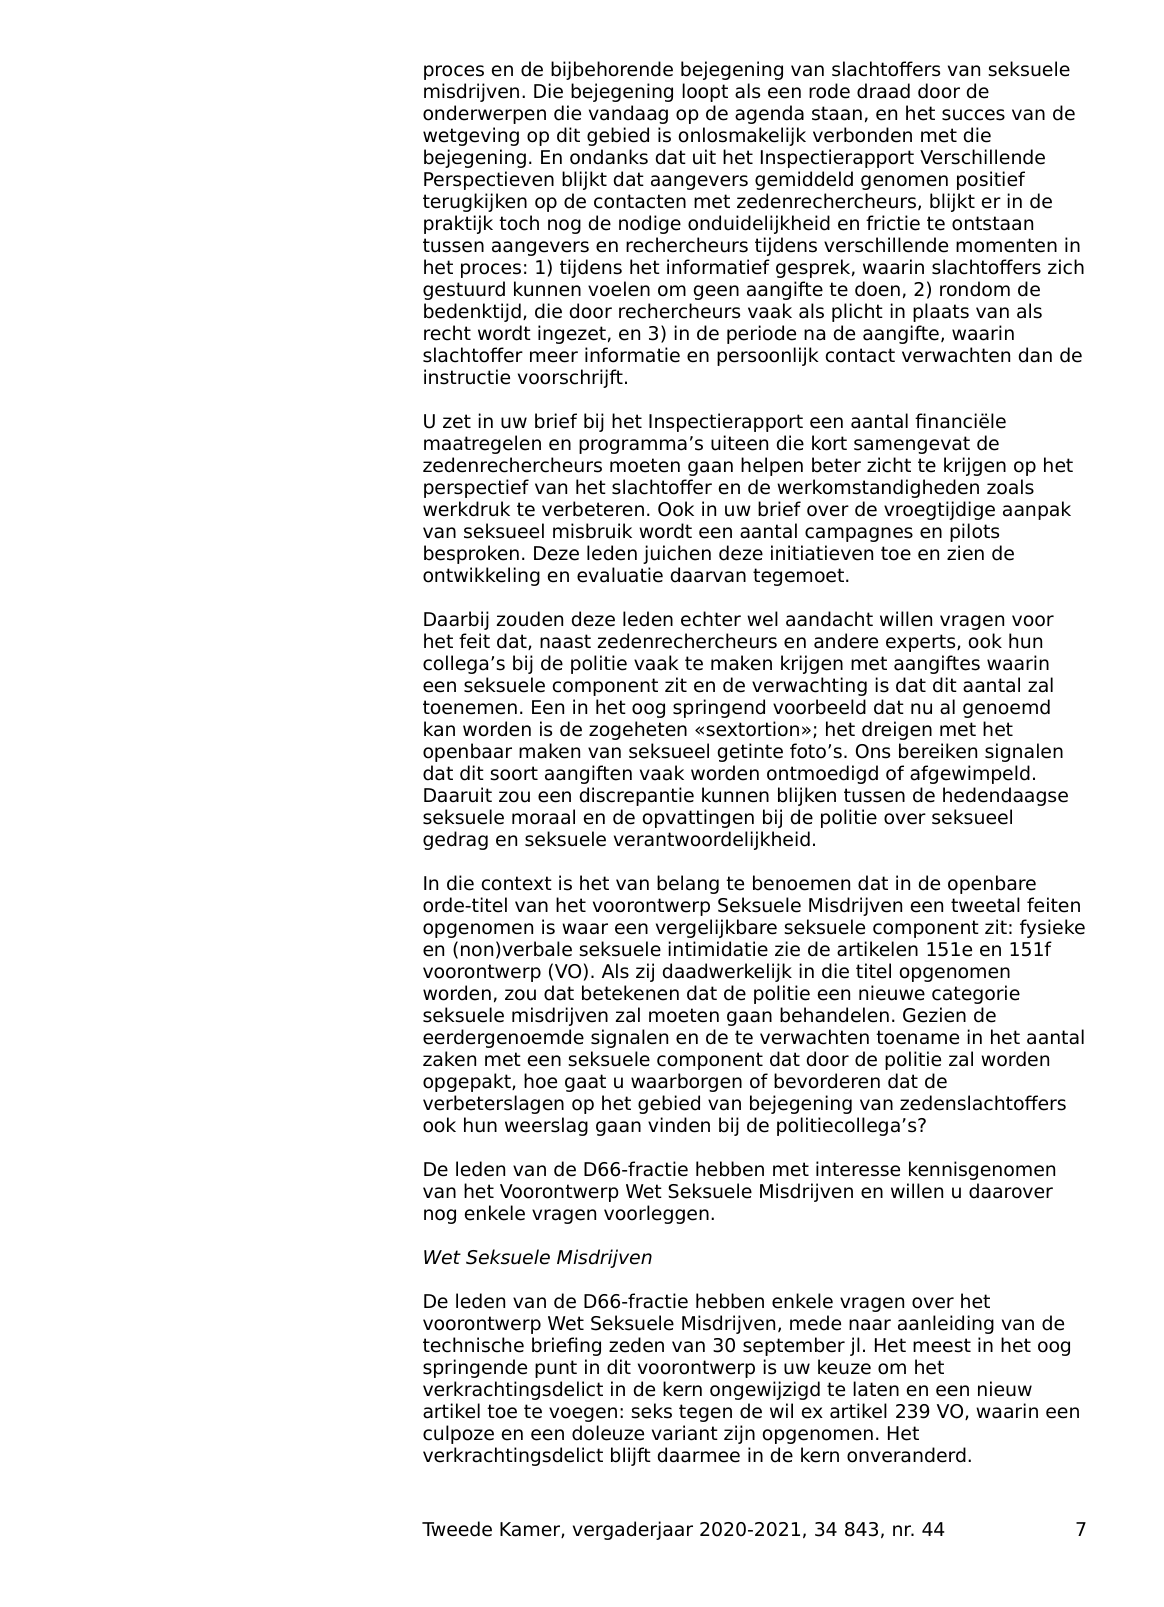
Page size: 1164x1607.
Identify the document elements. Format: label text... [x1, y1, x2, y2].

text U zet in uw brief bij het Inspectierapport een aantal financiële maatregelen en programma’s uiteen die kort samengevat de zedenrechercheurs moeten gaan helpen beter zicht te krijgen op het perspectief van het slachtoffer en de werkomstandigheden zoals werkdruk te verbeteren. Ook in uw brief over de vroegtijdige aanpak van seksueel misbruik wordt een aantal campagnes en pilots besproken. Deze leden juichen deze initiatieven toe en zien de ontwikkeling en evaluatie daarvan tegemoet. [422, 411, 1087, 587]
text De leden van de D66-fractie hebben enkele vragen over het voorontwerp Wet Seksuele Misdrijven, mede naar aanleiding van de technische briefing zeden van 30 september jl. Het meest in het oog springende punt in dit voorontwerp is uw keuze om het verkrachtingsdelict in de kern ongewijzigd te laten en een nieuw artikel toe te voegen: seks tegen de wil ex artikel 239 VO, waarin een culpoze en een doleuze variant zijn opgenomen. Het verkrachtingsdelict blijft daarmee in de kern onveranderd. [422, 1291, 1087, 1467]
text De leden van de D66-fractie hebben met interesse kennisgenomen van het Voorontwerp Wet Seksuele Misdrijven en willen u daarover nog enkele vragen voorleggen. [422, 1159, 1087, 1225]
subtitle Wet Seksuele Misdrijven [422, 1247, 1087, 1269]
text In die context is het van belang te benoemen dat in de openbare orde-titel van het voorontwerp Seksuele Misdrijven een tweetal feiten opgenomen is waar een vergelijkbare seksuele component zit: fysieke en (non)verbale seksuele intimidatie zie de artikelen 151e en 151f voorontwerp (VO). Als zij daadwerkelijk in die titel opgenomen worden, zou dat betekenen dat de politie een nieuwe categorie seksuele misdrijven zal moeten gaan behandelen. Gezien de eerdergenoemde signalen en de te verwachten toename in het aantal zaken met een seksuele component dat door de politie zal worden opgepakt, hoe gaat u waarborgen of bevorderen dat de verbeterslagen op het gebied van bejegening van zedenslachtoffers ook hun weerslag gaan vinden bij de politiecollega’s? [422, 873, 1087, 1137]
text Daarbij zouden deze leden echter wel aandacht willen vragen voor het feit dat, naast zedenrechercheurs en andere experts, ook hun collega’s bij de politie vaak te maken krijgen met aangiftes waarin een seksuele component zit en de verwachting is dat dit aantal zal toenemen. Een in het oog springend voorbeeld dat nu al genoemd kan worden is de zogeheten «sextortion»; het dreigen met het openbaar maken van seksueel getinte foto’s. Ons bereiken signalen dat dit soort aangiften vaak worden ontmoedigd of afgewimpeld. Daaruit zou een discrepantie kunnen blijken tussen de hedendaagse seksuele moraal en de opvattingen bij de politie over seksueel gedrag en seksuele verantwoordelijkheid. [422, 609, 1087, 851]
text proces en de bijbehorende bejegening van slachtoffers van seksuele misdrijven. Die bejegening loopt als een rode draad door de onderwerpen die vandaag op de agenda staan, en het succes van de wetgeving op dit gebied is onlosmakelijk verbonden met die bejegening. En ondanks dat uit het Inspectierapport Verschillende Perspectieven blijkt dat aangevers gemiddeld genomen positief terugkijken op de contacten met zedenrechercheurs, blijkt er in de praktijk toch nog de nodige onduidelijkheid en frictie te ontstaan tussen aangevers en rechercheurs tijdens verschillende momenten in het proces: 1) tijdens het informatief gesprek, waarin slachtoffers zich gestuurd kunnen voelen om geen aangifte te doen, 2) rondom de bedenktijd, die door rechercheurs vaak als plicht in plaats van als recht wordt ingezet, en 3) in de periode na de aangifte, waarin slachtoffer meer informatie en persoonlijk contact verwachten dan de instructie voorschrijft. [422, 59, 1087, 389]
